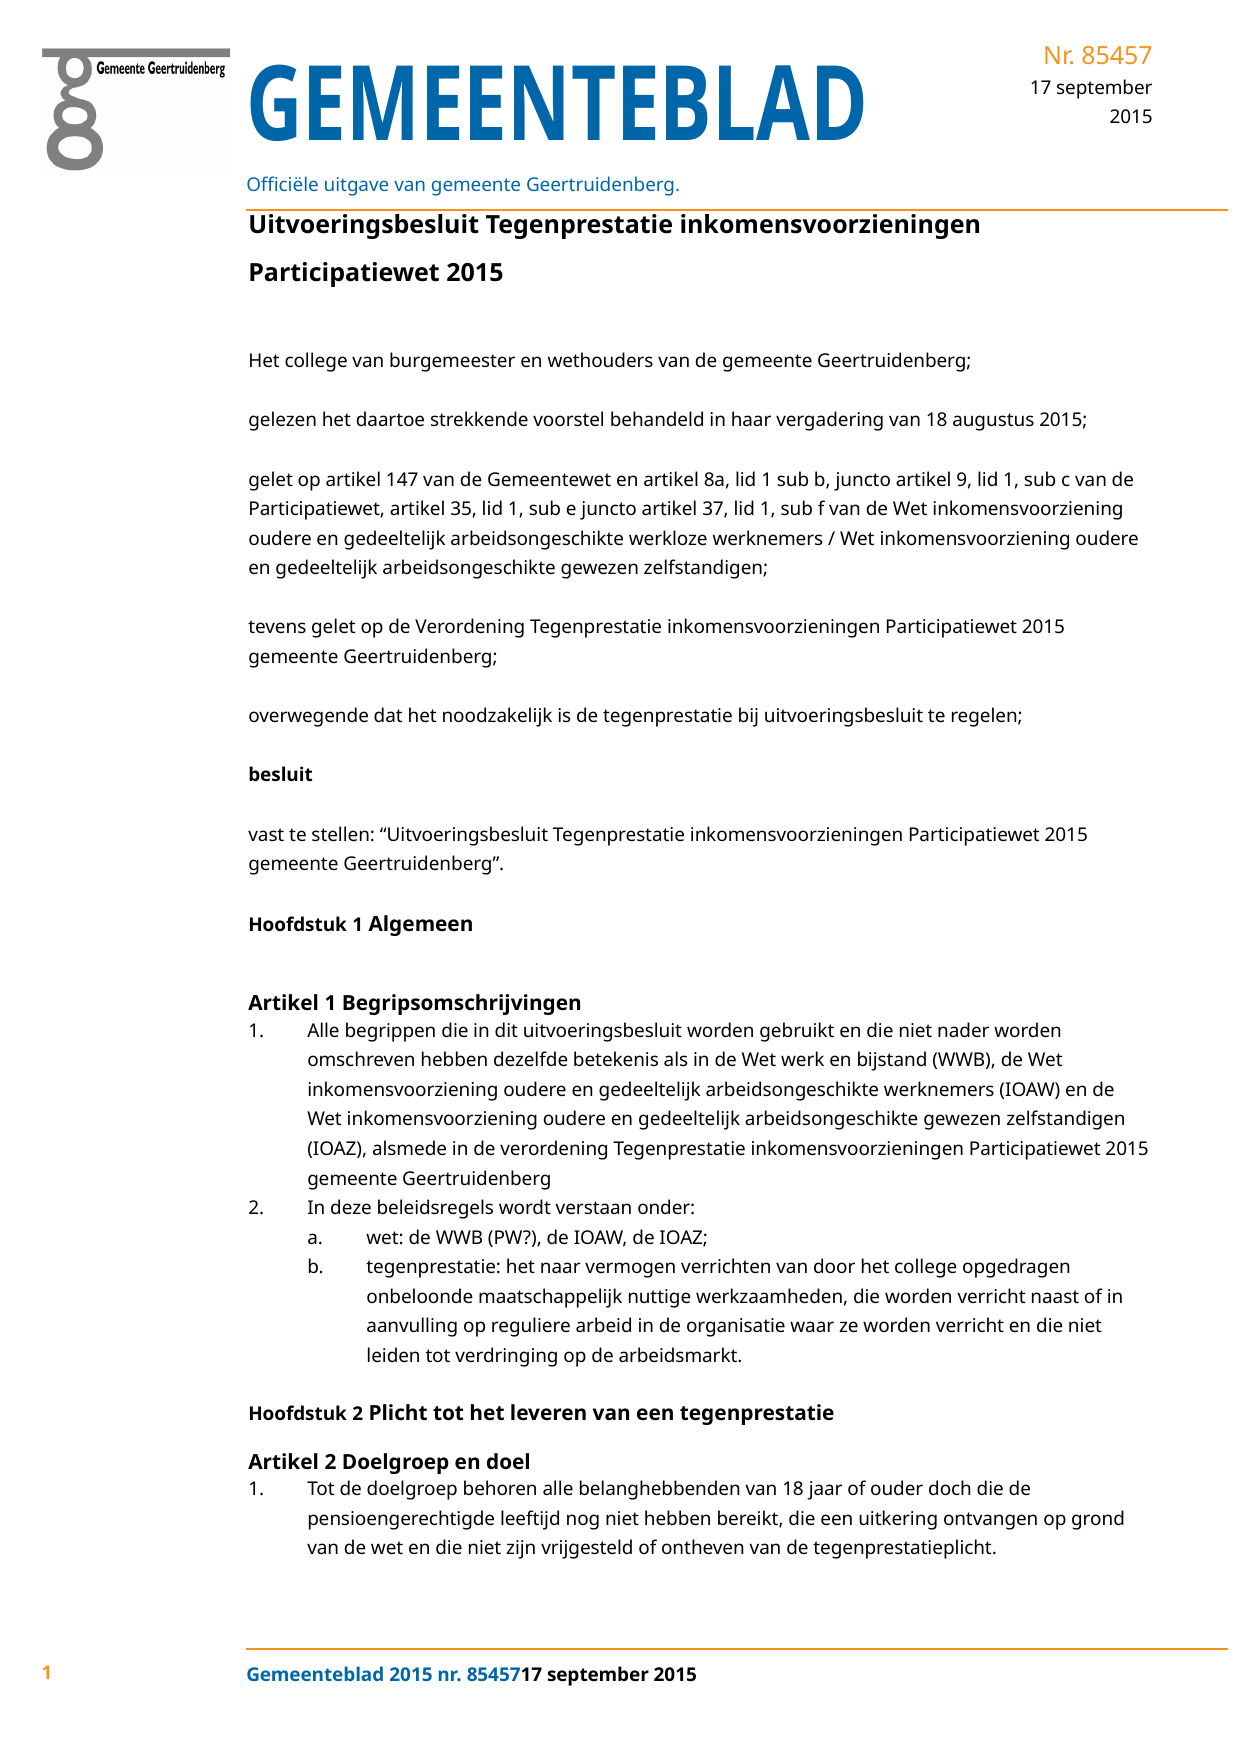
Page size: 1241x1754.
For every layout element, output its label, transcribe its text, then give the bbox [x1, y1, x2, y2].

list wet: de WWB (PW?), de IOAW, de IOAZ; [307, 1224, 1152, 1250]
text Artikel 1 Begripsomschrijvingen [248, 988, 1152, 1017]
text gelet op artikel 147 van de Gemeentewet en artikel 8a, lid 1 sub b, juncto artikel 9, lid 1, sub c van de Participatiewet, artikel 35, lid 1, sub e juncto artikel 37, lid 1, sub f van de Wet inkomensvoorziening oudere en gedeeltelijk arbeidsongeschikte werkloze werknemers / Wet inkomensvoorziening oudere en gedeeltelijk arbeidsongeschikte gewezen zelfstandigen; [248, 466, 1152, 580]
list tegenprestatie: het naar vermogen verrichten van door het college opgedragen onbeloonde maatschappelijk nuttige werkzaamheden, die worden verricht naast of in aanvulling op reguliere arbeid in de organisatie waar ze worden verricht en die niet leiden tot verdringing op de arbeidsmarkt. [307, 1253, 1152, 1368]
picture [41, 47, 231, 172]
text Artikel 2 Doelgroep en doel [248, 1447, 1152, 1475]
text gelezen het daartoe strekkende voorstel behandeld in haar vergadering van 18 augustus 2015; [248, 407, 1152, 432]
text vast te stellen: “Uitvoeringsbesluit Tegenprestatie inkomensvoorzieningen Participatiewet 2015 gemeente Geertruidenberg”. [248, 821, 1152, 876]
text overwegende dat het noodzakelijk is de tegenprestatie bij uitvoeringsbesluit te regelen; [248, 702, 1152, 728]
text besluit [248, 762, 1152, 787]
text Uitvoeringsbesluit Tegenprestatie inkomensvoorzieningen Participatiewet 2015 [248, 211, 1152, 288]
list In deze beleidsregels wordt verstaan onder: [248, 1194, 1152, 1220]
list Tot de doelgroep behoren alle belanghebbenden van 18 jaar of ouder doch die de pensioengerechtigde leeftijd nog niet hebben bereikt, die een uitkering ontvangen op grond van de wet en die niet zijn vrijgesteld of ontheven van de tegenprestatieplicht. [248, 1475, 1152, 1560]
text Het college van burgemeester en wethouders van de gemeente Geertruidenberg; [248, 347, 1152, 373]
text Hoofdstuk 2 Plicht tot het leveren van een tegenprestatie [248, 1398, 1152, 1426]
text Hoofdstuk 1 Algemeen [248, 909, 1152, 938]
list Alle begrippen die in dit uitvoeringsbesluit worden gebruikt en die niet nader worden omschreven hebben dezelfde betekenis als in de Wet werk en bijstand (WWB), de Wet inkomensvoorziening oudere en gedeeltelijk arbeidsongeschikte werknemers (IOAW) en de Wet inkomensvoorziening oudere en gedeeltelijk arbeidsongeschikte gewezen zelfstandigen (IOAZ), alsmede in de verordening Tegenprestatie inkomensvoorzieningen Participatiewet 2015 gemeente Geertruidenberg [248, 1017, 1152, 1191]
text tevens gelet op de Verordening Tegenprestatie inkomensvoorzieningen Participatiewet 2015 gemeente Geertruidenberg; [248, 614, 1152, 669]
